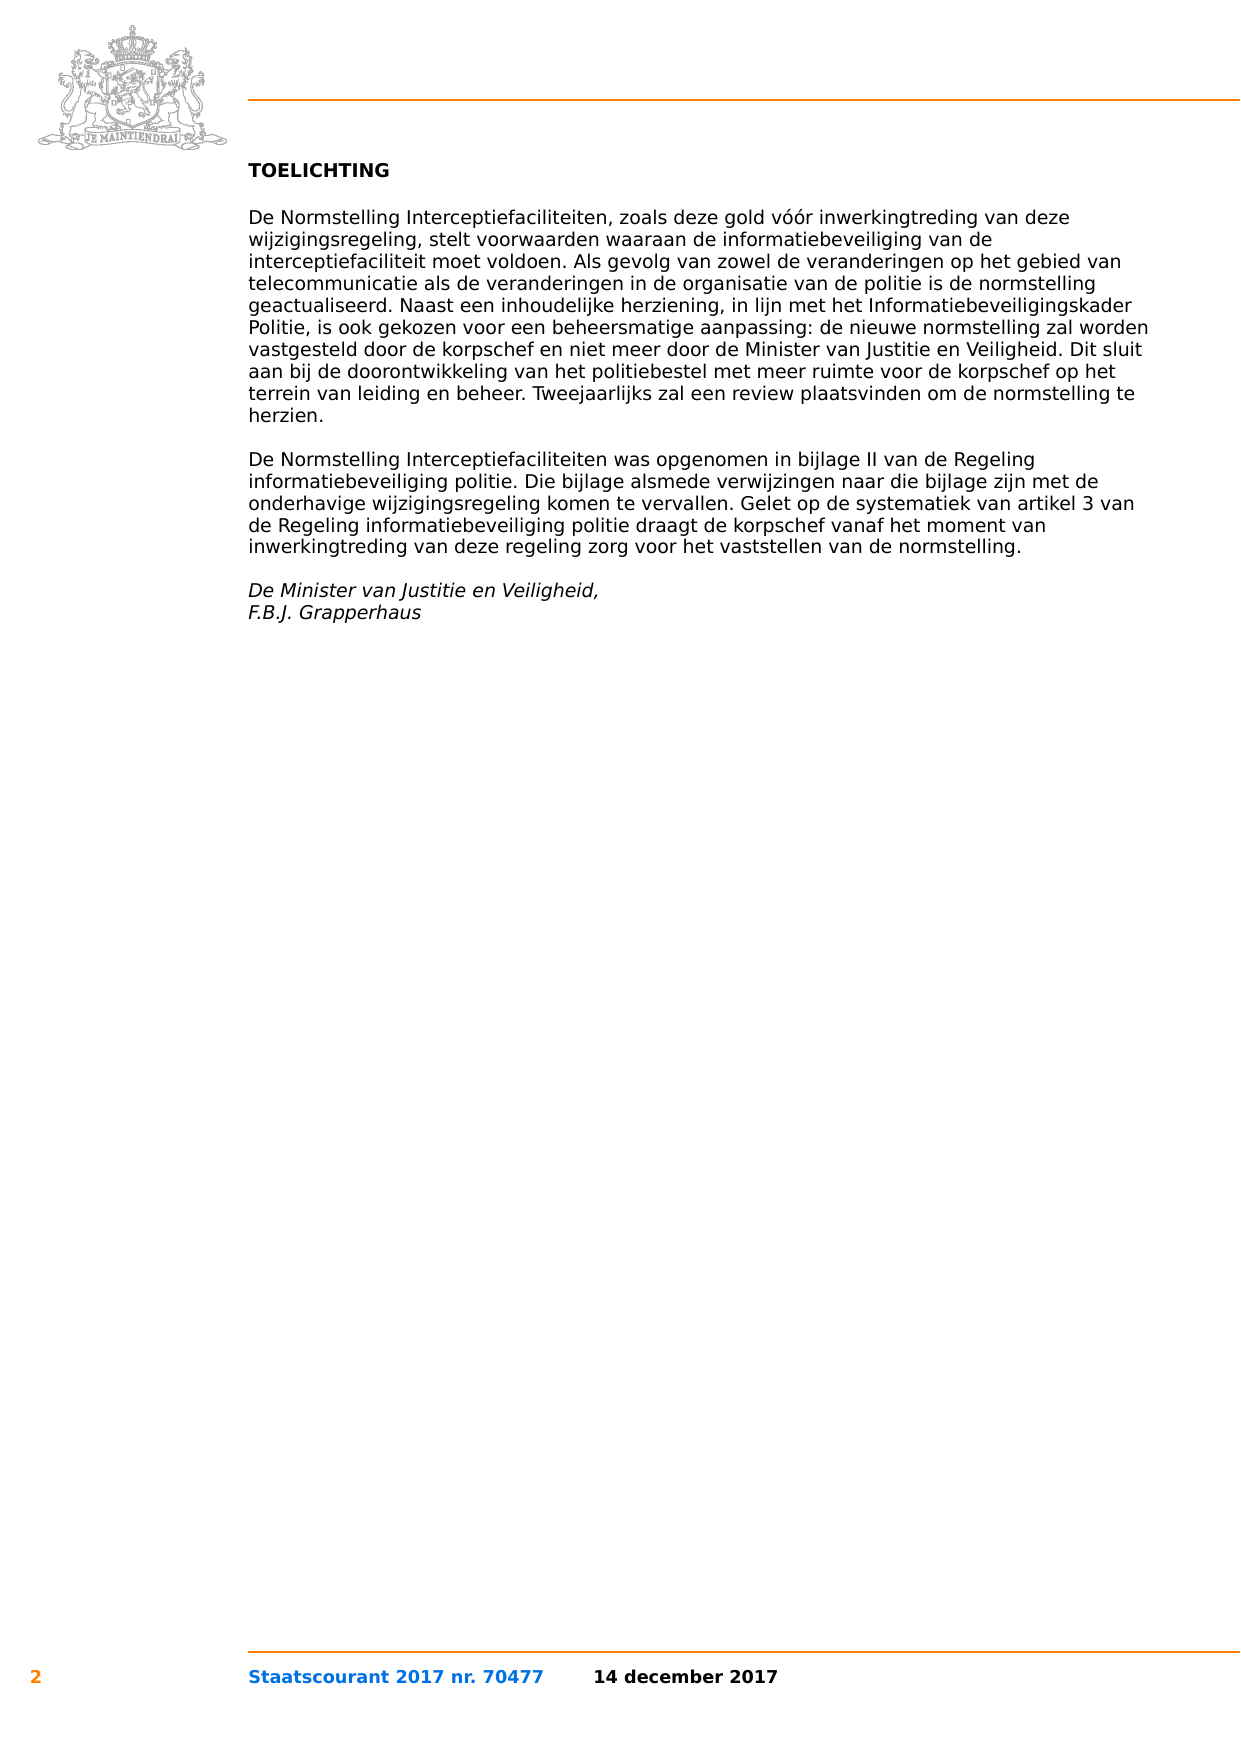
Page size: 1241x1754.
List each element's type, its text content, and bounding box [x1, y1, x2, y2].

text De Normstelling Interceptiefaciliteiten, zoals deze gold vóór inwerkingtreding van deze wijzigingsregeling, stelt voorwaarden waaraan de informatiebeveiliging van de interceptiefaciliteit moet voldoen. Als gevolg van zowel de veranderingen op het gebied van telecommunicatie als de veranderingen in de organisatie van de politie is de normstelling geactualiseerd. Naast een inhoudelijke herziening, in lijn met het Informatiebeveiligingskader Politie, is ook gekozen voor een beheersmatige aanpassing: de nieuwe normstelling zal worden vastgesteld door de korpschef en niet meer door de Minister van Justitie en Veiligheid. Dit sluit aan bij de doorontwikkeling van het politiebestel met meer ruimte voor de korpschef op het terrein van leiding en beheer. Tweejaarlijks zal een review plaatsvinden om de normstelling te herzien. [248, 207, 1163, 427]
subtitle TOELICHTING [248, 160, 1163, 182]
text De Normstelling Interceptiefaciliteiten was opgenomen in bijlage II van de Regeling informatiebeveiliging politie. Die bijlage alsmede verwijzingen naar die bijlage zijn met de onderhavige wijzigingsregeling komen te vervallen. Gelet op de systematiek van artikel 3 van de Regeling informatiebeveiliging politie draagt de korpschef vanaf het moment van inwerkingtreding van deze regeling zorg voor het vaststellen van de normstelling. [248, 448, 1163, 558]
text De Minister van Justitie en Veiligheid, F.B.J. Grapperhaus [248, 580, 1163, 624]
picture [38, 25, 227, 150]
